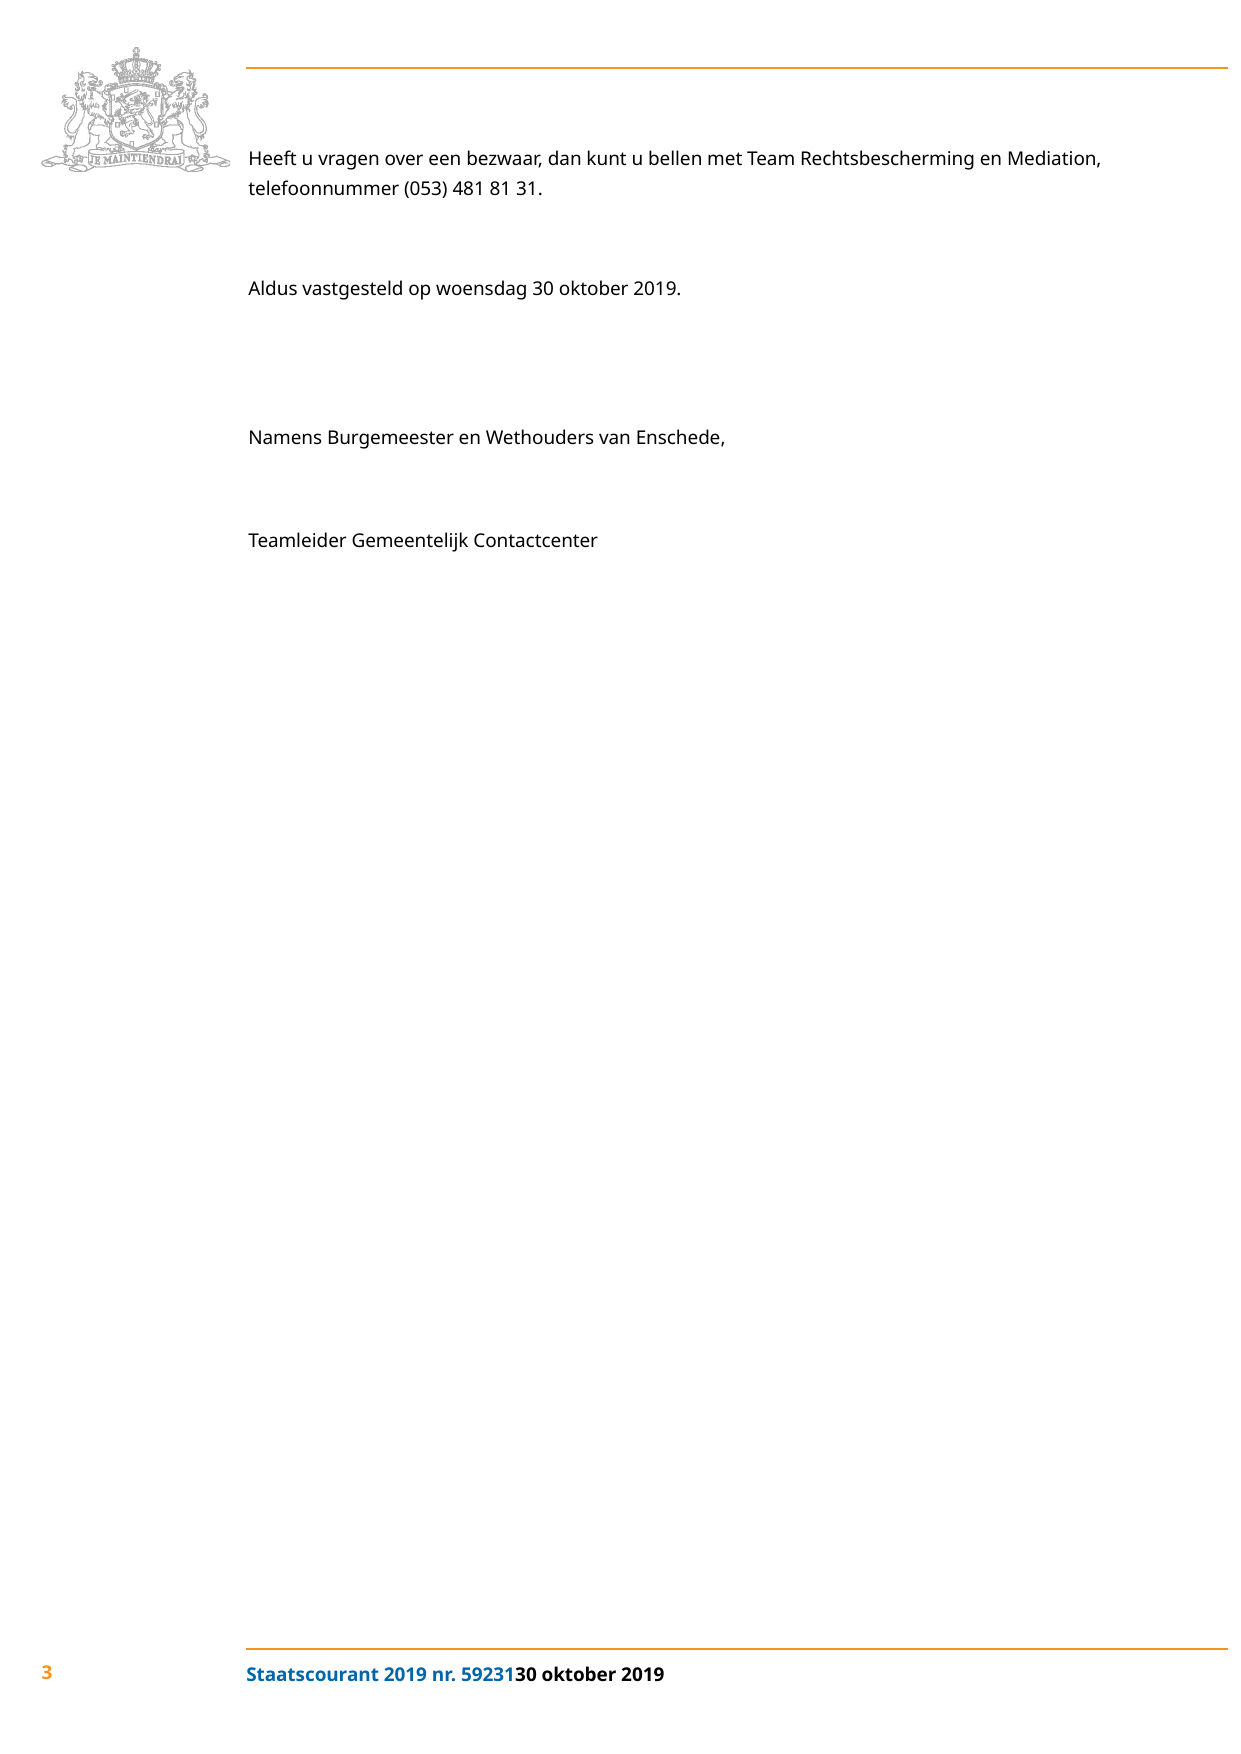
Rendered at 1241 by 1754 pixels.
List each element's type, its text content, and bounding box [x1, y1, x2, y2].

text Teamleider Gemeentelijk Contactcenter [248, 527, 1152, 553]
text Aldus vastgesteld op woensdag 30 oktober 2019. [248, 276, 1152, 301]
text Namens Burgemeester en Wethouders van Enschede, [248, 424, 1152, 450]
picture [41, 47, 231, 172]
text Heeft u vragen over een bezwaar, dan kunt u bellen met Team Rechtsbescherming en Mediation, telefoonnummer (053) 481 81 31. [248, 145, 1152, 201]
